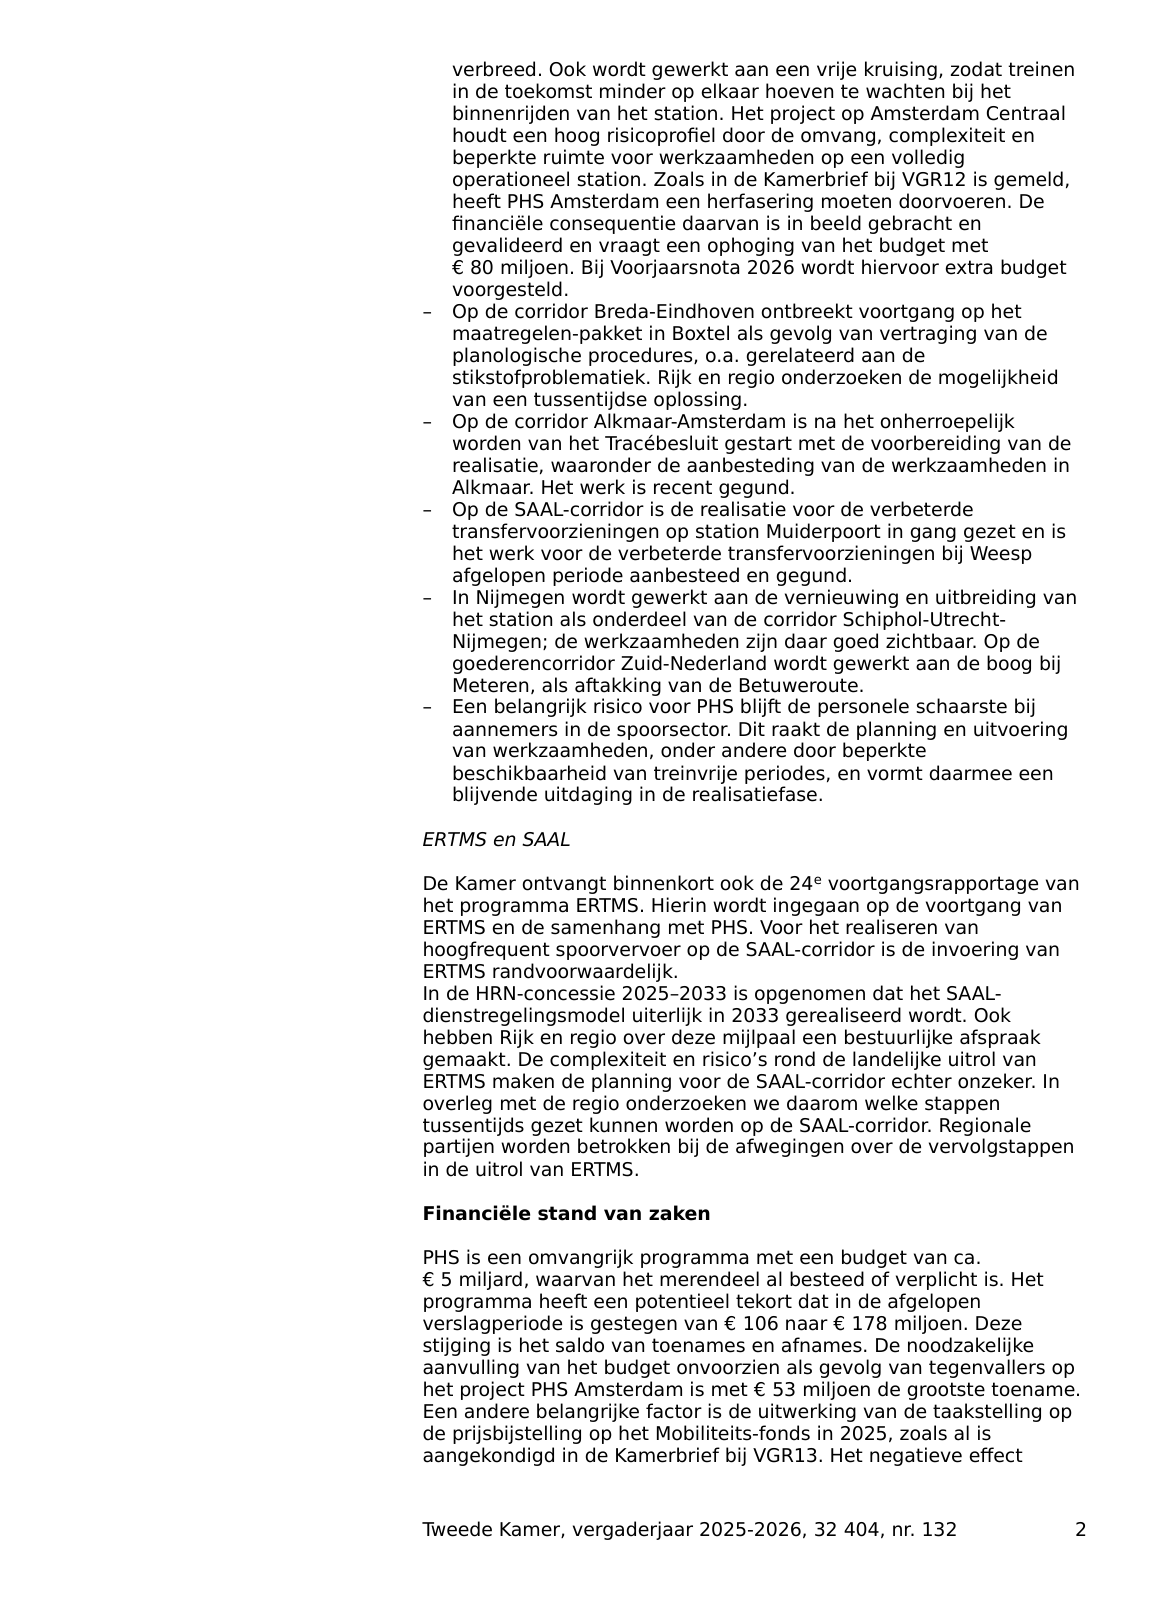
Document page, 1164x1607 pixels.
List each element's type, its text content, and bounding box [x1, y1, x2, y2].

text – Op de corridor Breda-Eindhoven ontbreekt voortgang op het maatregelen-pakket in Boxtel als gevolg van vertraging van de planologische procedures, o.a. gerelateerd aan de stikstofproblematiek. Rijk en regio onderzoeken de mogelijkheid van een tussentijdse oplossing. [422, 301, 1087, 411]
text – Een belangrijk risico voor PHS blijft de personele schaarste bij aannemers in de spoorsector. Dit raakt de planning en uitvoering van werkzaamheden, onder andere door beperkte beschikbaarheid van treinvrije periodes, en vormt daarmee een blijvende uitdaging in de realisatiefase. [422, 696, 1087, 806]
text – Op de SAAL-corridor is de realisatie voor de verbeterde transfervoorzieningen op station Muiderpoort in gang gezet en is het werk voor de verbeterde transfervoorzieningen bij Weesp afgelopen periode aanbesteed en gegund. [422, 499, 1087, 587]
subtitle Financiële stand van zaken [422, 1203, 1087, 1224]
text – Op de corridor Alkmaar-Amsterdam is na het onherroepelijk worden van het Tracébesluit gestart met de voorbereiding van de realisatie, waaronder de aanbesteding van de werkzaamheden in Alkmaar. Het werk is recent gegund. [422, 411, 1087, 499]
text De Kamer ontvangt binnenkort ook de 24e voortgangsrapportage van het programma ERTMS. Hierin wordt ingegaan op de voortgang van ERTMS en de samenhang met PHS. Voor het realiseren van hoogfrequent spoorvervoer op de SAAL-corridor is de invoering van ERTMS randvoorwaardelijk. [422, 873, 1087, 983]
text In de HRN-concessie 2025–2033 is opgenomen dat het SAAL-dienstregelingsmodel uiterlijk in 2033 gerealiseerd wordt. Ook hebben Rijk en regio over deze mijlpaal een bestuurlijke afspraak gemaakt. De complexiteit en risico’s rond de landelijke uitrol van ERTMS maken de planning voor de SAAL-corridor echter onzeker. In overleg met de regio onderzoeken we daarom welke stappen tussentijds gezet kunnen worden op de SAAL-corridor. Regionale partijen worden betrokken bij de afwegingen over de vervolgstappen in de uitrol van ERTMS. [422, 983, 1087, 1180]
text verbreed. Ook wordt gewerkt aan een vrije kruising, zodat treinen in de toekomst minder op elkaar hoeven te wachten bij het binnenrijden van het station. Het project op Amsterdam Centraal houdt een hoog risicoprofiel door de omvang, complexiteit en beperkte ruimte voor werkzaamheden op een volledig operationeel station. Zoals in de Kamerbrief bij VGR12 is gemeld, heeft PHS Amsterdam een herfasering moeten doorvoeren. De financiële consequentie daarvan is in beeld gebracht en gevalideerd en vraagt een ophoging van het budget met € 80 miljoen. Bij Voorjaarsnota 2026 wordt hiervoor extra budget voorgesteld. [422, 59, 1087, 301]
subtitle ERTMS en SAAL [422, 828, 1087, 851]
text PHS is een omvangrijk programma met een budget van ca. € 5 miljard, waarvan het merendeel al besteed of verplicht is. Het programma heeft een potentieel tekort dat in de afgelopen verslagperiode is gestegen van € 106 naar € 178 miljoen. Deze stijging is het saldo van toenames en afnames. De noodzakelijke aanvulling van het budget onvoorzien als gevolg van tegenvallers op het project PHS Amsterdam is met € 53 miljoen de grootste toename. Een andere belangrijke factor is de uitwerking van de taakstelling op de prijsbijstelling op het Mobiliteits-fonds in 2025, zoals al is aangekondigd in de Kamerbrief bij VGR13. Het negatieve effect [422, 1247, 1087, 1467]
text – In Nijmegen wordt gewerkt aan de vernieuwing en uitbreiding van het station als onderdeel van de corridor Schiphol-Utrecht-Nijmegen; de werkzaamheden zijn daar goed zichtbaar. Op de goederencorridor Zuid-Nederland wordt gewerkt aan de boog bij Meteren, als aftakking van de Betuweroute. [422, 587, 1087, 696]
